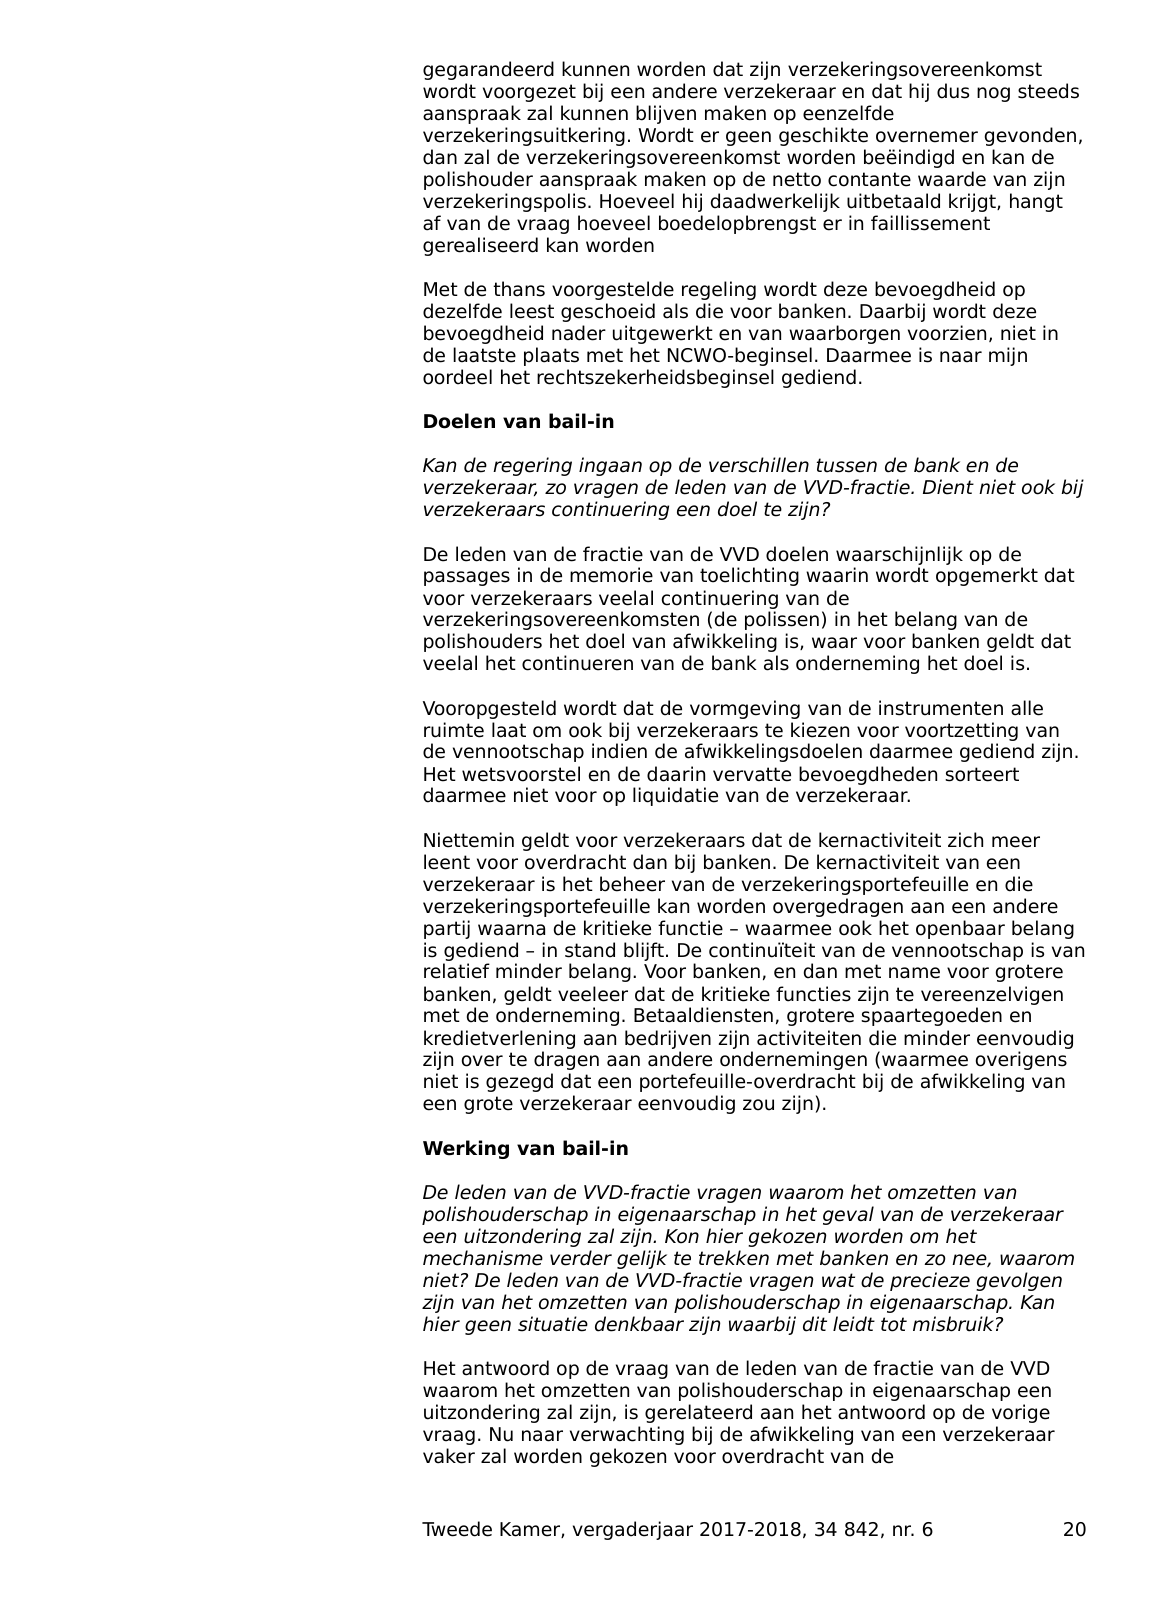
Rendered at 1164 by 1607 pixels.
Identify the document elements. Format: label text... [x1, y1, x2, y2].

text Het antwoord op de vraag van de leden van de fractie van de VVD waarom het omzetten van polishouderschap in eigenaarschap een uitzondering zal zijn, is gerelateerd aan het antwoord op de vorige vraag. Nu naar verwachting bij de afwikkeling van een verzekeraar vaker zal worden gekozen voor overdracht van de [422, 1358, 1087, 1468]
subtitle Werking van bail-in [422, 1137, 1087, 1159]
text Kan de regering ingaan op de verschillen tussen de bank en de verzekeraar, zo vragen de leden van de VVD-fractie. Dient niet ook bij verzekeraars continuering een doel te zijn? [422, 455, 1087, 521]
text Vooropgesteld wordt dat de vormgeving van de instrumenten alle ruimte laat om ook bij verzekeraars te kiezen voor voortzetting van de vennootschap indien de afwikkelingsdoelen daarmee gediend zijn. Het wetsvoorstel en de daarin vervatte bevoegdheden sorteert daarmee niet voor op liquidatie van de verzekeraar. [422, 697, 1087, 807]
text Niettemin geldt voor verzekeraars dat de kernactiviteit zich meer leent voor overdracht dan bij banken. De kernactiviteit van een verzekeraar is het beheer van de verzekeringsportefeuille en die verzekeringsportefeuille kan worden overgedragen aan een andere partij waarna de kritieke functie – waarmee ook het openbaar belang is gediend – in stand blijft. De continuïteit van de vennootschap is van relatief minder belang. Voor banken, en dan met name voor grotere banken, geldt veeleer dat de kritieke functies zijn te vereenzelvigen met de onderneming. Betaaldiensten, grotere spaartegoeden en kredietverlening aan bedrijven zijn activiteiten die minder eenvoudig zijn over te dragen aan andere ondernemingen (waarmee overigens niet is gezegd dat een portefeuille-overdracht bij de afwikkeling van een grote verzekeraar eenvoudig zou zijn). [422, 829, 1087, 1115]
text De leden van de VVD-fractie vragen waarom het omzetten van polishouderschap in eigenaarschap in het geval van de verzekeraar een uitzondering zal zijn. Kon hier gekozen worden om het mechanisme verder gelijk te trekken met banken en zo nee, waarom niet? De leden van de VVD-fractie vragen wat de precieze gevolgen zijn van het omzetten van polishouderschap in eigenaarschap. Kan hier geen situatie denkbaar zijn waarbij dit leidt tot misbruik? [422, 1182, 1087, 1336]
subtitle Doelen van bail-in [422, 411, 1087, 433]
text De leden van de fractie van de VVD doelen waarschijnlijk op de passages in de memorie van toelichting waarin wordt opgemerkt dat voor verzekeraars veelal continuering van de verzekeringsovereenkomsten (de polissen) in het belang van de polishouders het doel van afwikkeling is, waar voor banken geldt dat veelal het continueren van de bank als onderneming het doel is. [422, 543, 1087, 675]
text Met de thans voorgestelde regeling wordt deze bevoegdheid op dezelfde leest geschoeid als die voor banken. Daarbij wordt deze bevoegdheid nader uitgewerkt en van waarborgen voorzien, niet in de laatste plaats met het NCWO-beginsel. Daarmee is naar mijn oordeel het rechtszekerheidsbeginsel gediend. [422, 279, 1087, 389]
text gegarandeerd kunnen worden dat zijn verzekeringsovereenkomst wordt voorgezet bij een andere verzekeraar en dat hij dus nog steeds aanspraak zal kunnen blijven maken op eenzelfde verzekeringsuitkering. Wordt er geen geschikte overnemer gevonden, dan zal de verzekeringsovereenkomst worden beëindigd en kan de polishouder aanspraak maken op de netto contante waarde van zijn verzekeringspolis. Hoeveel hij daadwerkelijk uitbetaald krijgt, hangt af van de vraag hoeveel boedelopbrengst er in faillissement gerealiseerd kan worden [422, 59, 1087, 257]
